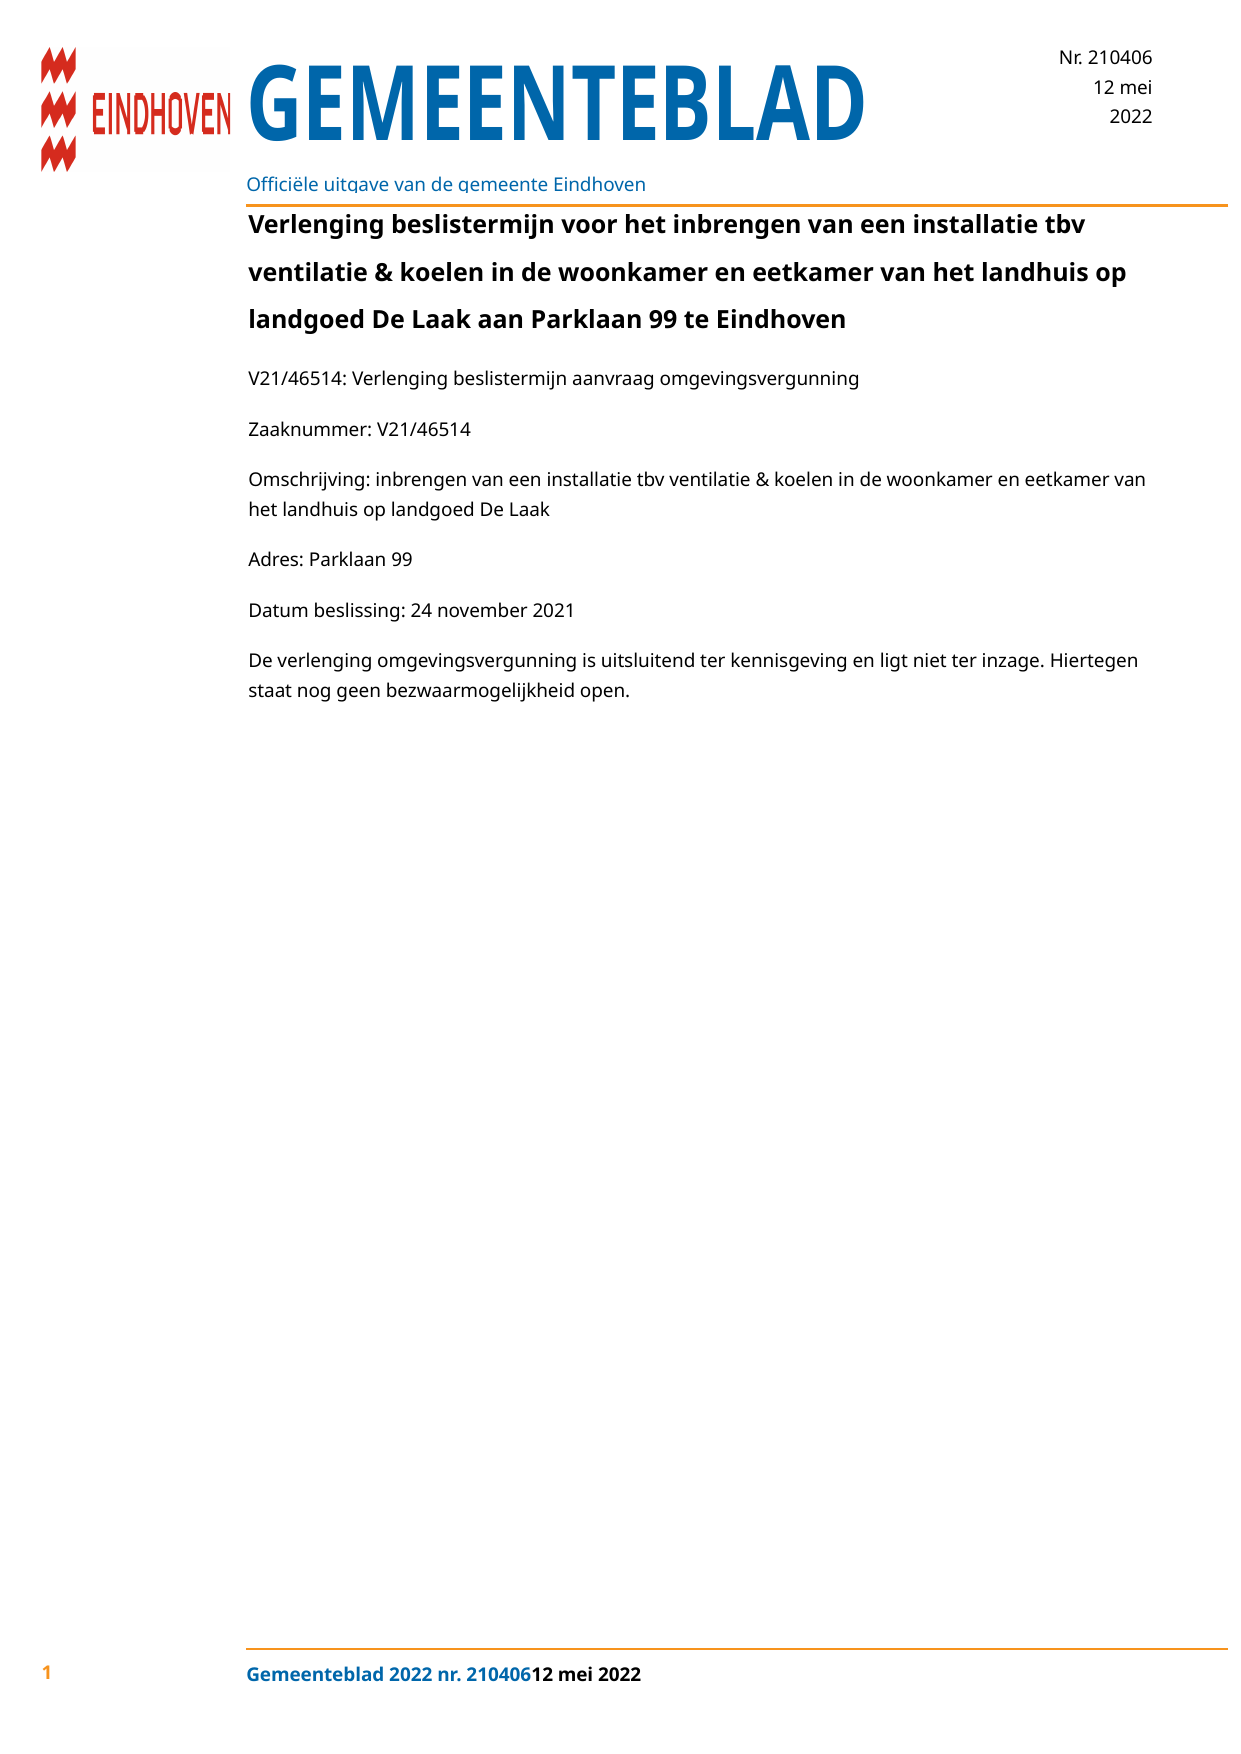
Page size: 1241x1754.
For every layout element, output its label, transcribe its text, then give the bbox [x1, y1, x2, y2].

text Verlenging beslistermijn voor het inbrengen van een installatie tbv ventilatie & koelen in de woonkamer en eetkamer van het landhuis op landgoed De Laak aan Parklaan 99 te Eindhoven [248, 207, 1152, 336]
text V21/46514: Verlenging beslistermijn aanvraag omgevingsvergunning [248, 366, 1152, 391]
text Zaaknummer: V21/46514 [248, 416, 1152, 442]
picture [41, 47, 231, 172]
text Omschrijving: inbrengen van een installatie tbv ventilatie & koelen in de woonkamer en eetkamer van het landhuis op landgoed De Laak [248, 466, 1152, 522]
text De verlenging omgevingsvergunning is uitsluitend ter kennisgeving en ligt niet ter inzage. Hiertegen staat nog geen bezwaarmogelijkheid open. [248, 647, 1152, 702]
text Datum beslissing: 24 november 2021 [248, 597, 1152, 622]
text Adres: Parklaan 99 [248, 546, 1152, 572]
